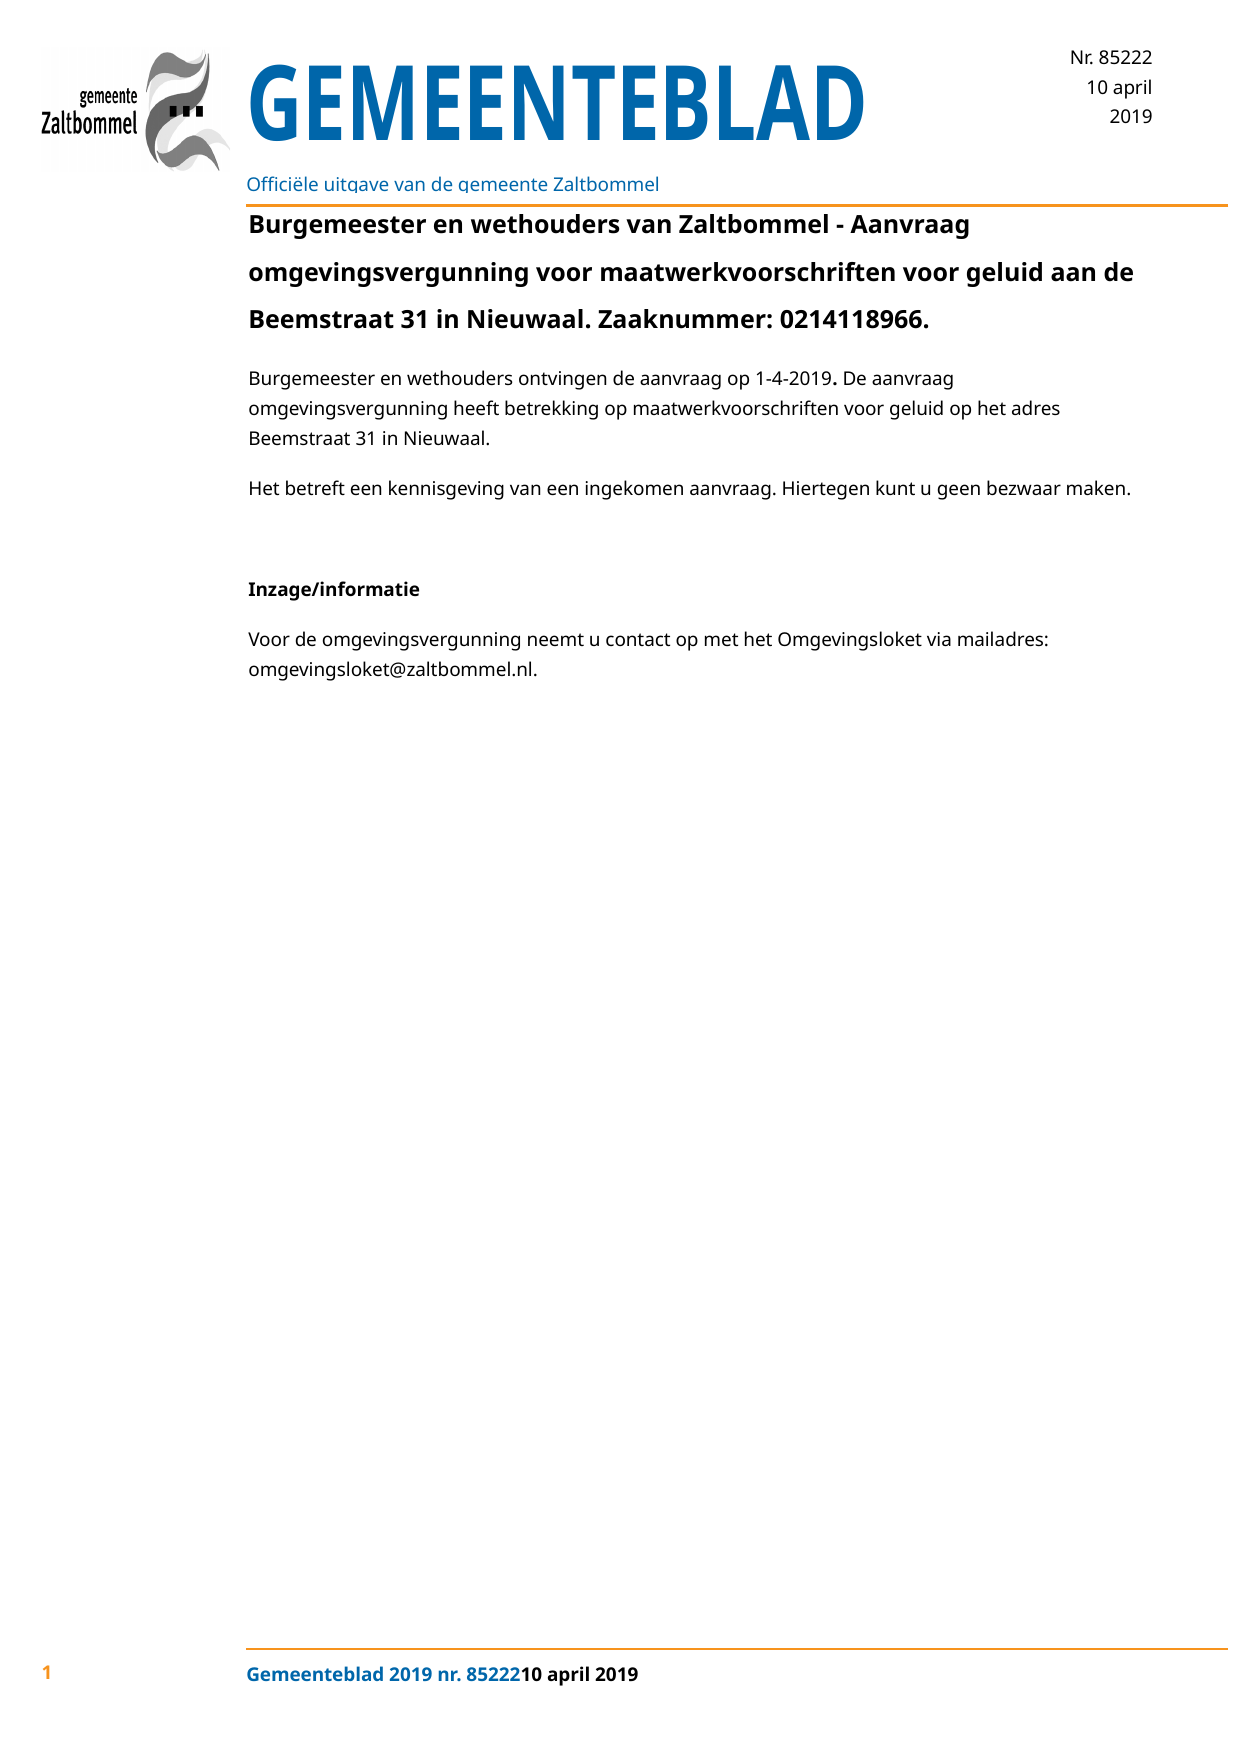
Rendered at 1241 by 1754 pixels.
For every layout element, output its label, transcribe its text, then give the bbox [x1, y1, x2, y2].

text Het betreft een kennisgeving van een ingekomen aanvraag. Hiertegen kunt u geen bezwaar maken. [248, 475, 1152, 501]
text Burgemeester en wethouders ontvingen de aanvraag op 1-4-2019. De aanvraag omgevingsvergunning heeft betrekking op maatwerkvoorschriften voor geluid op het adres Beemstraat 31 in Nieuwaal. [248, 366, 1152, 450]
text Burgemeester en wethouders van Zaltbommel - Aanvraag omgevingsvergunning voor maatwerkvoorschriften voor geluid aan de Beemstraat 31 in Nieuwaal. Zaaknummer: 0214118966. [248, 207, 1152, 336]
text Inzage/informatie [248, 576, 1152, 602]
text Voor de omgevingsvergunning neemt u contact op met het Omgevingsloket via mailadres: omgevingsloket@zaltbommel.nl. [248, 626, 1152, 682]
picture [41, 47, 231, 172]
